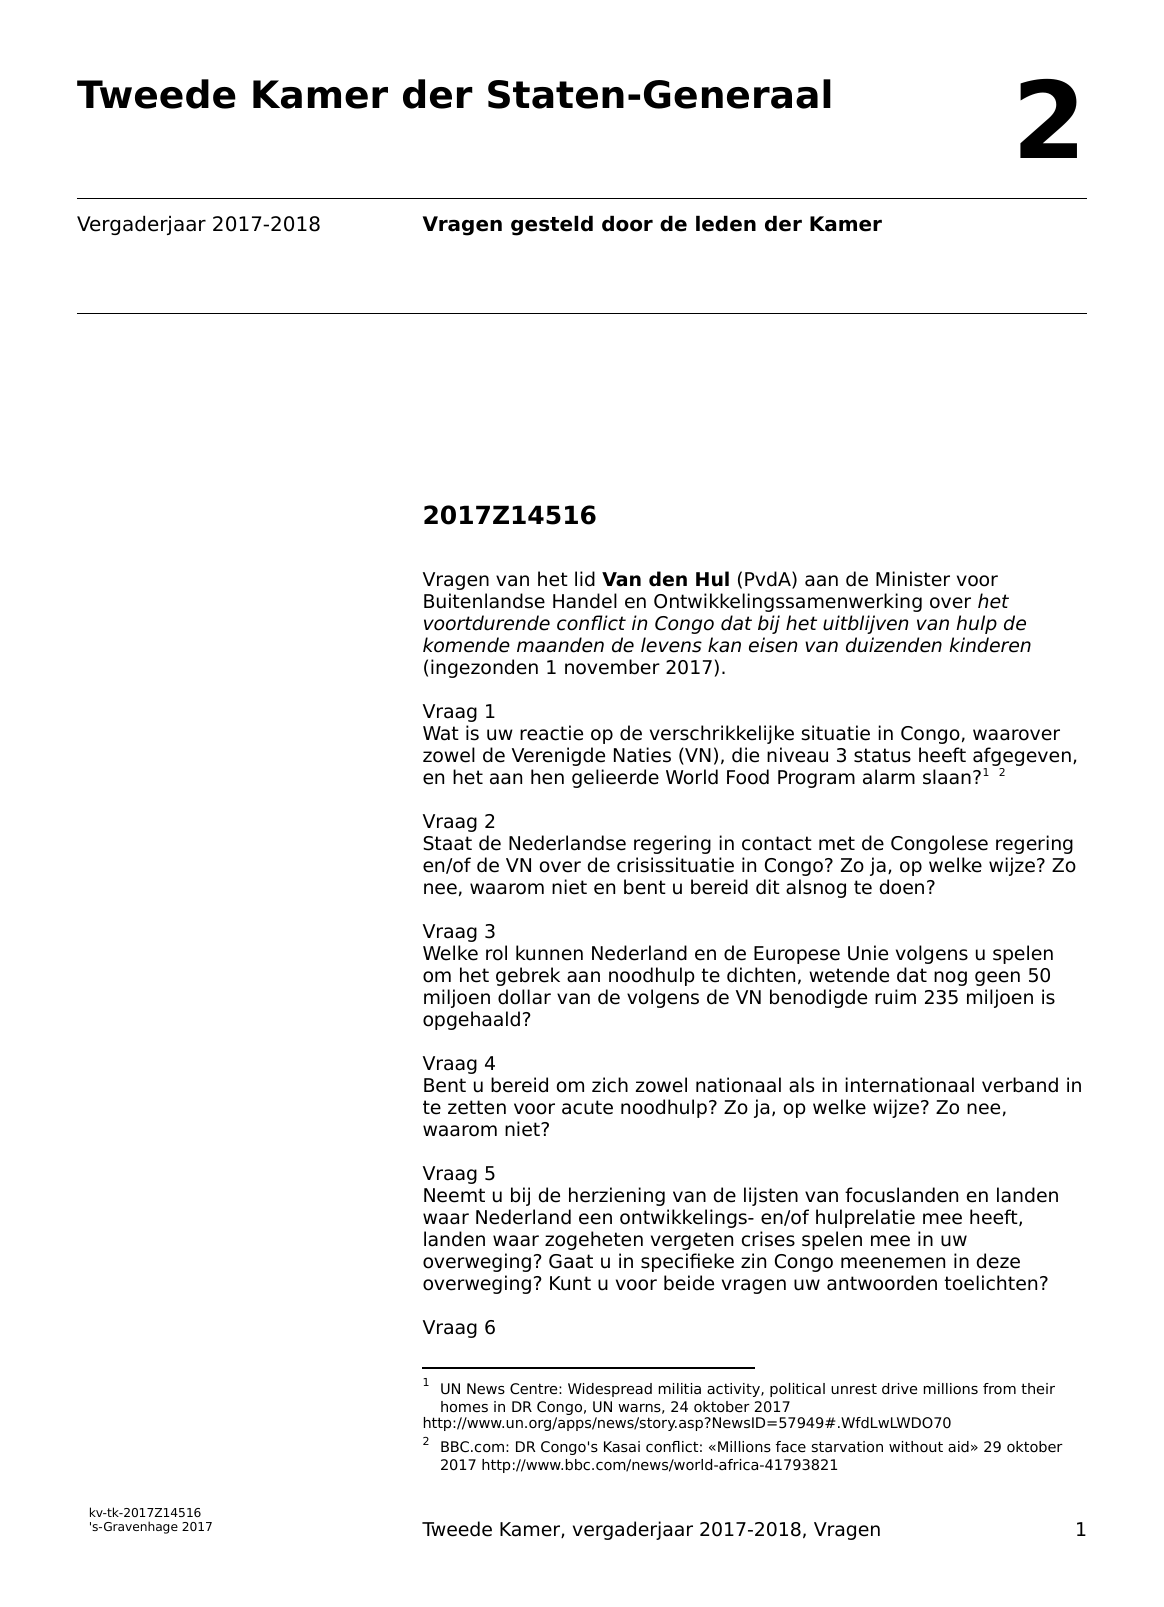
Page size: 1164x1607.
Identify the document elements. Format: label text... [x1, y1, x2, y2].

text 's-Gravenhage 2017 [88, 1520, 323, 1534]
text Vraag 5 [422, 1163, 1087, 1185]
text 2017Z14516 [422, 501, 1087, 531]
text BBC.com: DR Congo's Kasai conflict: «Millions face starvation without aid» 29 oktober 2017 http://www.bbc.com/news/world-africa-41793821 [422, 1435, 1087, 1474]
text Bent u bereid om zich zowel nationaal als in internationaal verband in te zetten voor acute noodhulp? Zo ja, op welke wijze? Zo nee, waarom niet? [422, 1075, 1087, 1141]
text kv-tk-2017Z14516 [88, 1506, 323, 1520]
text Neemt u bij de herziening van de lijsten van focuslanden en landen waar Nederland een ontwikkelings- en/of hulprelatie mee heeft, landen waar zogeheten vergeten crises spelen mee in uw overweging? Gaat u in specifieke zin Congo meenemen in deze overweging? Kunt u voor beide vragen uw antwoorden toelichten? [422, 1185, 1087, 1295]
text Staat de Nederlandse regering in contact met de Congolese regering en/of de VN over de crisissituatie in Congo? Zo ja, op welke wijze? Zo nee, waarom niet en bent u bereid dit alsnog te doen? [422, 833, 1087, 899]
text Vraag 1 [422, 701, 1087, 723]
table_cell Vergaderjaar 2017-2018 [77, 199, 422, 313]
text Wat is uw reactie op de verschrikkelijke situatie in Congo, waarover zowel de Verenigde Naties (VN), die niveau 3 status heeft afgegeven, en het aan hen gelieerde World Food Program alarm slaan? [422, 723, 1087, 789]
table_cell Vragen gesteld door de leden der Kamer [422, 199, 1087, 313]
text http://www.un.org/apps/news/story.asp?NewsID=57949#.WfdLwLWDO70 [422, 1416, 1087, 1432]
text Vraag 4 [422, 1053, 1087, 1075]
text UN News Centre: Widespread militia activity, political unrest drive millions from their homes in DR Congo, UN warns, 24 oktober 2017 [422, 1377, 1087, 1416]
text Vraag 6 [422, 1317, 1087, 1339]
table_header Tweede Kamer der Staten-Generaal [77, 59, 886, 198]
text Welke rol kunnen Nederland en de Europese Unie volgens u spelen om het gebrek aan noodhulp te dichten, wetende dat nog geen 50 miljoen dollar van de volgens de VN benodigde ruim 235 miljoen is opgehaald? [422, 943, 1087, 1031]
text Vraag 2 [422, 811, 1087, 833]
text Vraag 3 [422, 921, 1087, 943]
text Vragen van het lid Van den Hul (PvdA) aan de Minister voor Buitenlandse Handel en Ontwikkelingssamenwerking over het voortdurende conflict in Congo dat bij het uitblijven van hulp de komende maanden de levens kan eisen van duizenden kinderen (ingezonden 1 november 2017). [422, 569, 1087, 679]
table_header 2 [886, 59, 1087, 198]
